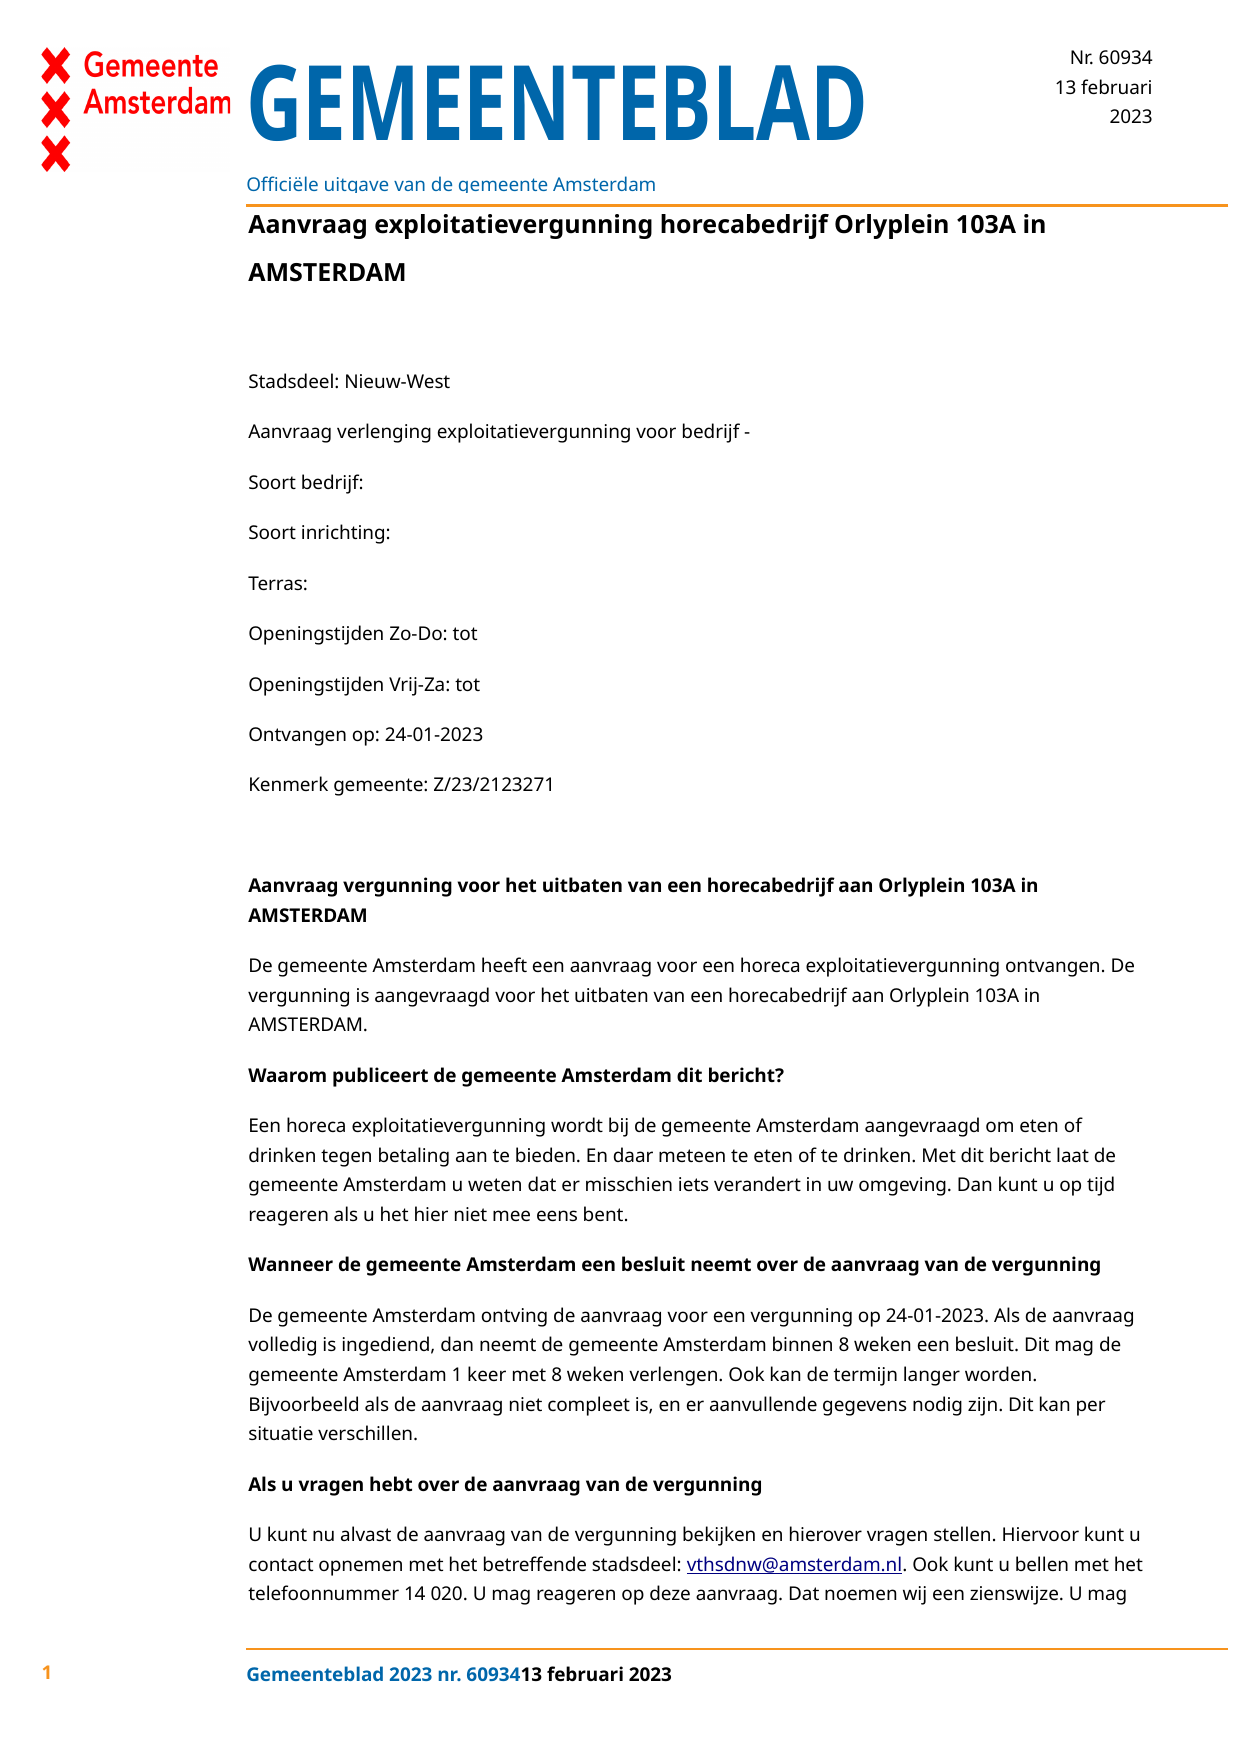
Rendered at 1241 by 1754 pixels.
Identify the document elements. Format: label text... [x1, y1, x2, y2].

text Soort inrichting: [248, 519, 1152, 545]
text Kenmerk gemeente: Z/23/2123271 [248, 772, 1152, 797]
text Wanneer de gemeente Amsterdam een besluit neemt over de aanvraag van de vergunning [248, 1252, 1152, 1277]
text Waarom publiceert de gemeente Amsterdam dit bericht? [248, 1062, 1152, 1088]
text Ontvangen op: 24-01-2023 [248, 721, 1152, 747]
text U kunt nu alvast de aanvraag van de vergunning bekijken en hierover vragen stellen. Hiervoor kunt u contact opnemen met het betreffende stadsdeel: vthsdnw@amsterdam.nl. Ook kunt u bellen met het telefoonnummer 14 020. U mag reageren op deze aanvraag. Dat noemen wij een zienswijze. U mag [248, 1521, 1152, 1606]
text Openingstijden Vrij-Za: tot [248, 671, 1152, 697]
text Terras: [248, 570, 1152, 596]
text Openingstijden Zo-Do: tot [248, 620, 1152, 646]
text Als u vragen hebt over de aanvraag van de vergunning [248, 1471, 1152, 1497]
text Aanvraag vergunning voor het uitbaten van een horecabedrijf aan Orlyplein 103A in AMSTERDAM [248, 872, 1152, 928]
text Soort bedrijf: [248, 469, 1152, 495]
text Een horeca exploitatievergunning wordt bij de gemeente Amsterdam aangevraagd om eten of drinken tegen betaling aan te bieden. En daar meteen te eten of te drinken. Met dit bericht laat de gemeente Amsterdam u weten dat er misschien iets verandert in uw omgeving. Dan kunt u op tijd reageren als u het hier niet mee eens bent. [248, 1112, 1152, 1227]
text Stadsdeel: Nieuw-West [248, 368, 1152, 394]
picture [41, 47, 231, 172]
text Aanvraag verlenging exploitatievergunning voor bedrijf - [248, 419, 1152, 444]
text De gemeente Amsterdam heeft een aanvraag voor een horeca exploitatievergunning ontvangen. De vergunning is aangevraagd voor het uitbaten van een horecabedrijf aan Orlyplein 103A in AMSTERDAM. [248, 952, 1152, 1037]
text Aanvraag exploitatievergunning horecabedrijf Orlyplein 103A in AMSTERDAM [248, 207, 1152, 288]
text De gemeente Amsterdam ontving de aanvraag voor een vergunning op 24-01-2023. Als de aanvraag volledig is ingediend, dan neemt de gemeente Amsterdam binnen 8 weken een besluit. Dit mag de gemeente Amsterdam 1 keer met 8 weken verlengen. Ook kan de termijn langer worden. Bijvoorbeeld als de aanvraag niet compleet is, en er aanvullende gegevens nodig zijn. Dit kan per situatie verschillen. [248, 1302, 1152, 1446]
